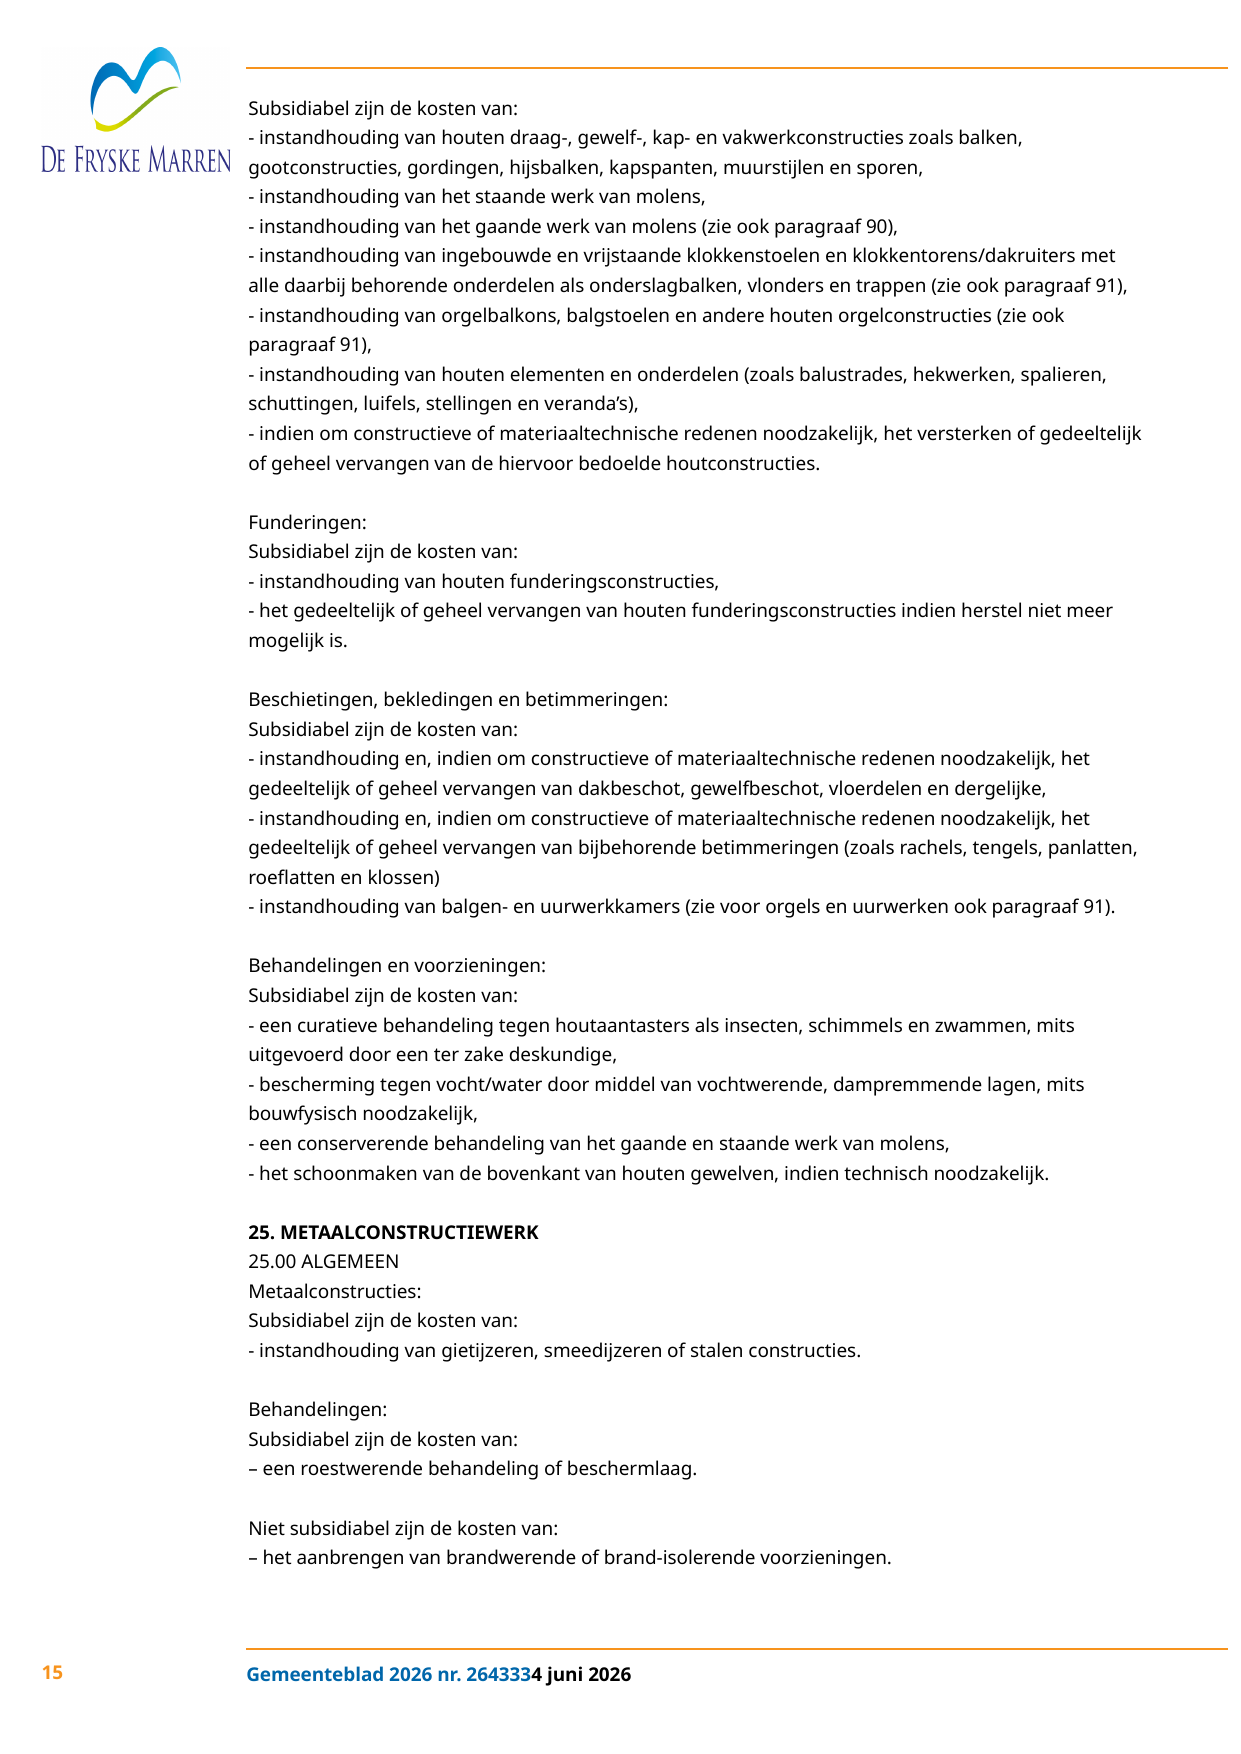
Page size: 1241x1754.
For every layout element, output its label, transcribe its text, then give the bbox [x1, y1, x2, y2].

text - instandhouding van houten elementen en onderdelen (zoals balustrades, hekwerken, spalieren, schuttingen, luifels, stellingen en veranda’s), [248, 361, 1152, 416]
text - instandhouding van houten draag-, gewelf-, kap- en vakwerkconstructies zoals balken, gootconstructies, gordingen, hijsbalken, kapspanten, muurstijlen en sporen, [248, 124, 1152, 180]
text - instandhouding en, indien om constructieve of materiaaltechnische redenen noodzakelijk, het gedeeltelijk of geheel vervangen van bijbehorende betimmeringen (zoals rachels, tengels, panlatten, roeflatten en klossen) [248, 805, 1152, 890]
text Subsidiabel zijn de kosten van: [248, 95, 1152, 121]
text - instandhouding van het staande werk van molens, [248, 183, 1152, 209]
text – het aanbrengen van brandwerende of brand-isolerende voorzieningen. [248, 1544, 1152, 1570]
text - instandhouding van orgelbalkons, balgstoelen en andere houten orgelconstructies (zie ook paragraaf 91), [248, 302, 1152, 357]
text - een curatieve behandeling tegen houtaantasters als insecten, schimmels en zwammen, mits uitgevoerd door een ter zake deskundige, [248, 1012, 1152, 1067]
text Beschietingen, bekledingen en betimmeringen: [248, 686, 1152, 712]
text 25. METAALCONSTRUCTIEWERK [248, 1219, 1152, 1245]
text Behandelingen: [248, 1396, 1152, 1422]
text - het gedeeltelijk of geheel vervangen van houten funderingsconstructies indien herstel niet meer mogelijk is. [248, 598, 1152, 653]
text - instandhouding van ingebouwde en vrijstaande klokkenstoelen en klokkentorens/dakruiters met alle daarbij behorende onderdelen als onderslagbalken, vlonders en trappen (zie ook paragraaf 91), [248, 243, 1152, 298]
text Subsidiabel zijn de kosten van: [248, 1308, 1152, 1333]
text - het schoonmaken van de bovenkant van houten gewelven, indien technisch noodzakelijk. [248, 1160, 1152, 1186]
text - instandhouding en, indien om constructieve of materiaaltechnische redenen noodzakelijk, het gedeeltelijk of geheel vervangen van dakbeschot, gewelfbeschot, vloerdelen en dergelijke, [248, 746, 1152, 801]
text 25.00 ALGEMEEN [248, 1248, 1152, 1274]
text Funderingen: [248, 509, 1152, 535]
text - instandhouding van gietijzeren, smeedijzeren of stalen constructies. [248, 1337, 1152, 1363]
text - bescherming tegen vocht/water door middel van vochtwerende, dampremmende lagen, mits bouwfysisch noodzakelijk, [248, 1071, 1152, 1126]
text - instandhouding van het gaande werk van molens (zie ook paragraaf 90), [248, 213, 1152, 239]
text Metaalconstructies: [248, 1278, 1152, 1304]
text Behandelingen en voorzieningen: [248, 953, 1152, 978]
text Subsidiabel zijn de kosten van: [248, 538, 1152, 564]
text - instandhouding van balgen- en uurwerkkamers (zie voor orgels en uurwerken ook paragraaf 91). [248, 893, 1152, 919]
text Niet subsidiabel zijn de kosten van: [248, 1515, 1152, 1541]
picture [41, 47, 231, 172]
text – een roestwerende behandeling of beschermlaag. [248, 1456, 1152, 1481]
text Subsidiabel zijn de kosten van: [248, 716, 1152, 742]
text Subsidiabel zijn de kosten van: [248, 982, 1152, 1008]
text - indien om constructieve of materiaaltechnische redenen noodzakelijk, het versterken of gedeeltelijk of geheel vervangen van de hiervoor bedoelde houtconstructies. [248, 420, 1152, 476]
text Subsidiabel zijn de kosten van: [248, 1426, 1152, 1452]
text - instandhouding van houten funderingsconstructies, [248, 568, 1152, 594]
text - een conserverende behandeling van het gaande en staande werk van molens, [248, 1130, 1152, 1156]
